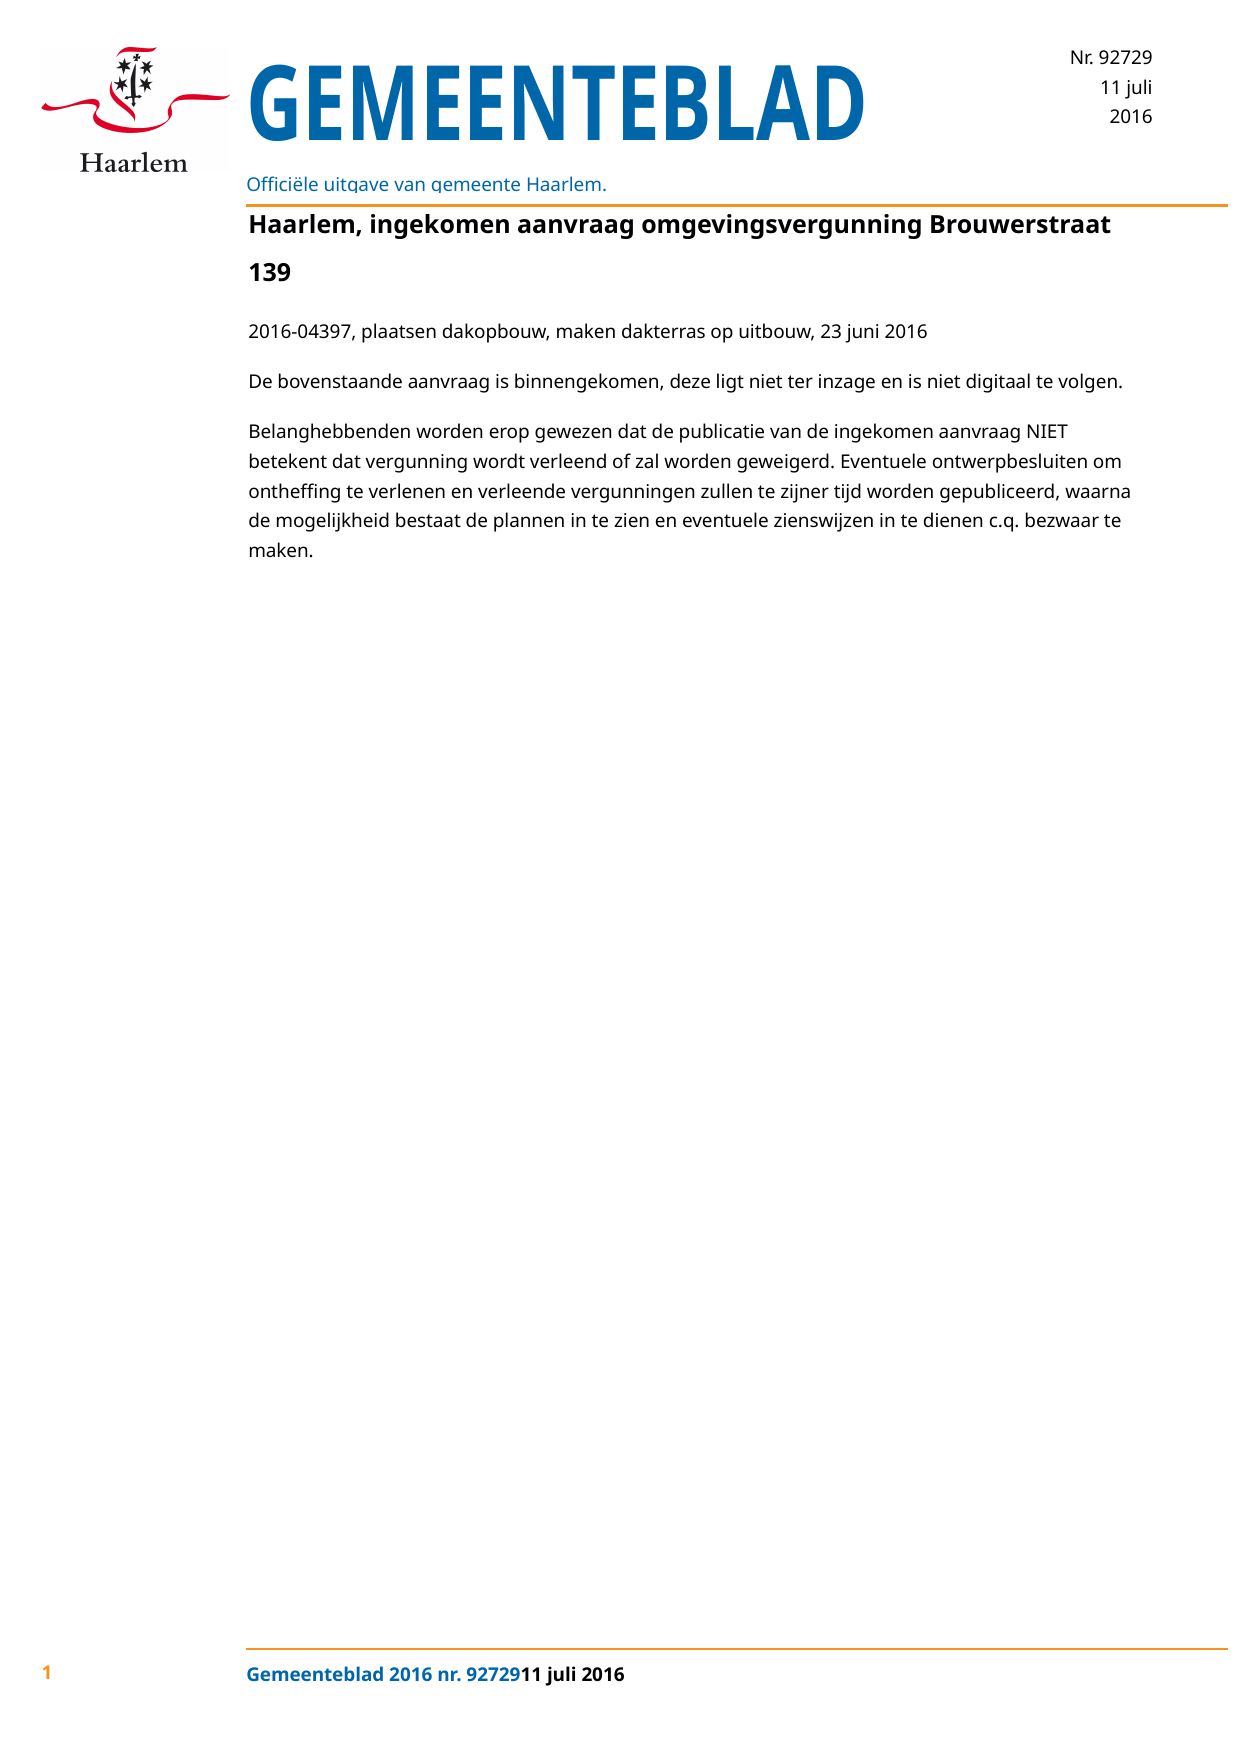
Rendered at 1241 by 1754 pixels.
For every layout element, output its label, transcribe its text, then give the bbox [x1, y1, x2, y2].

picture [41, 47, 231, 172]
text 2016-04397, plaatsen dakopbouw, maken dakterras op uitbouw, 23 juni 2016 [248, 318, 1152, 344]
text Haarlem, ingekomen aanvraag omgevingsvergunning Brouwerstraat 139 [248, 207, 1152, 288]
text Belanghebbenden worden erop gewezen dat de publicatie van de ingekomen aanvraag NIET betekent dat vergunning wordt verleend of zal worden geweigerd. Eventuele ontwerpbesluiten om ontheffing te verlenen en verleende vergunningen zullen te zijner tijd worden gepubliceerd, waarna de mogelijkheid bestaat de plannen in te zien en eventuele zienswijzen in te dienen c.q. bezwaar te maken. [248, 419, 1152, 563]
text De bovenstaande aanvraag is binnengekomen, deze ligt niet ter inzage en is niet digitaal te volgen. [248, 368, 1152, 394]
